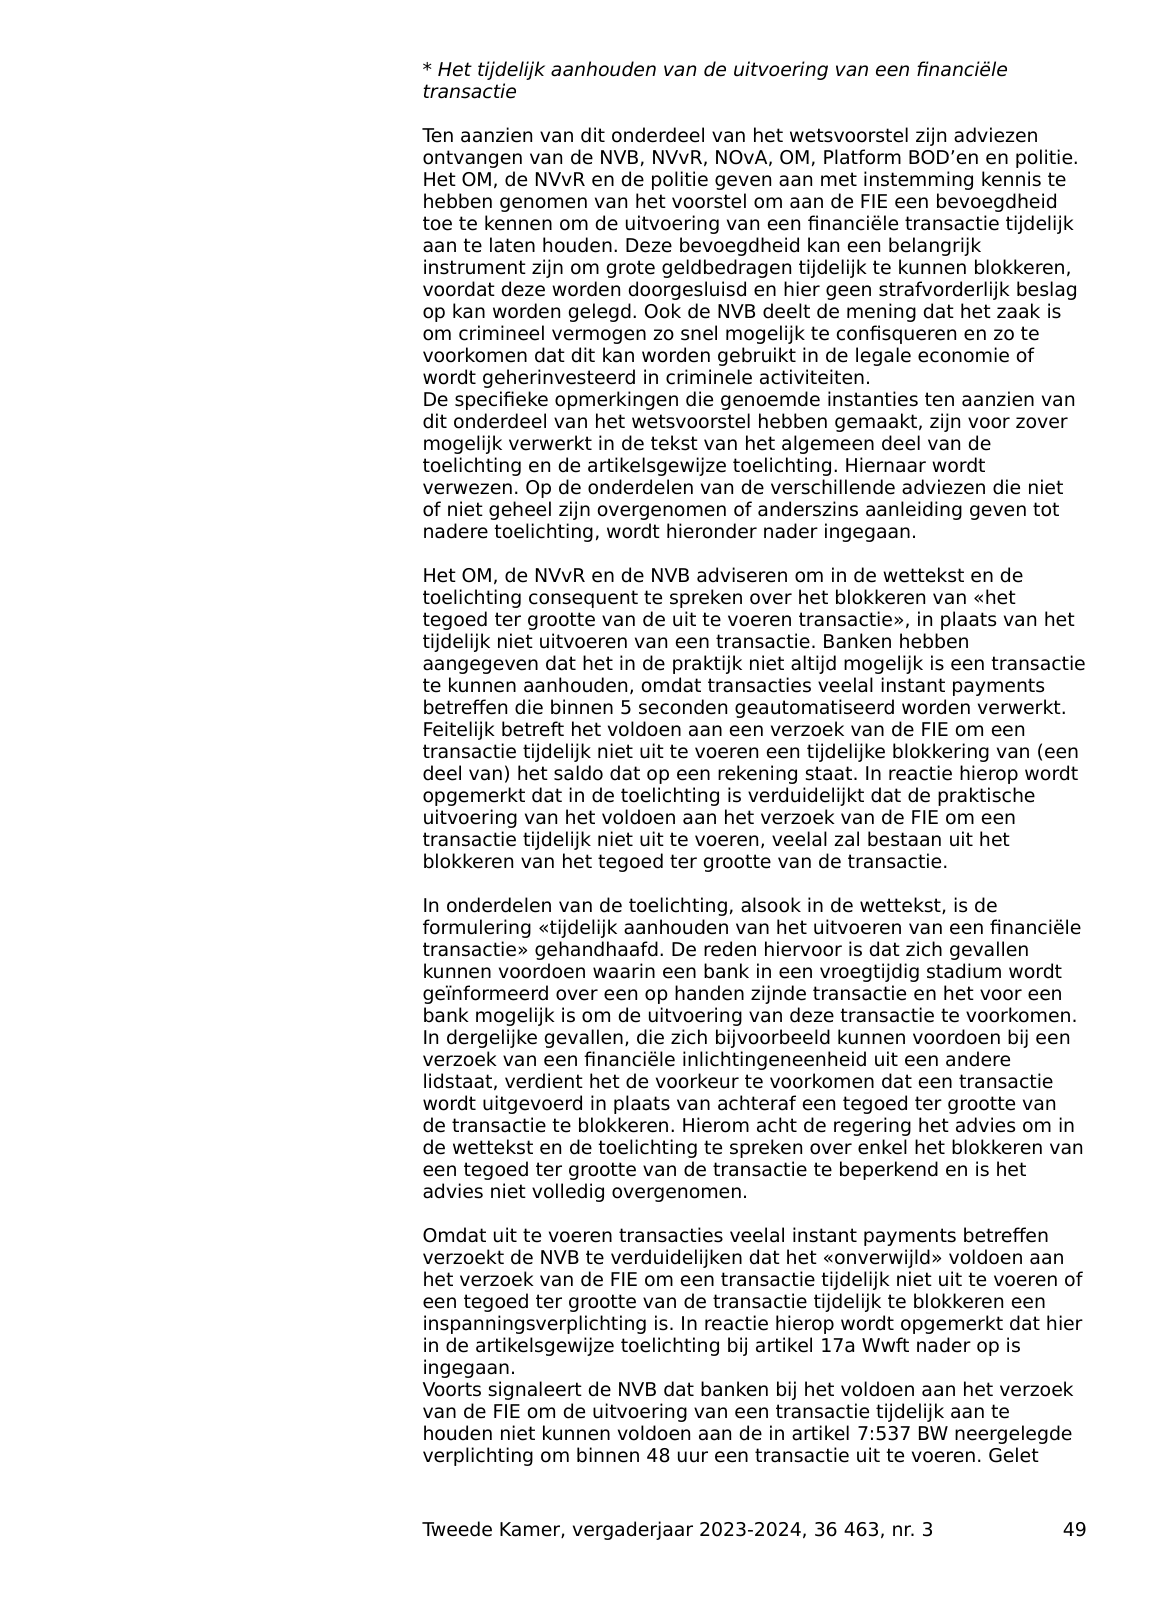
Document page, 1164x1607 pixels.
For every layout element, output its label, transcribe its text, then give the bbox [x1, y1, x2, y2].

subtitle * Het tijdelijk aanhouden van de uitvoering van een financiële transactie [422, 59, 1087, 103]
text In onderdelen van de toelichting, alsook in de wettekst, is de formulering «tijdelijk aanhouden van het uitvoeren van een financiële transactie» gehandhaafd. De reden hiervoor is dat zich gevallen kunnen voordoen waarin een bank in een vroegtijdig stadium wordt geïnformeerd over een op handen zijnde transactie en het voor een bank mogelijk is om de uitvoering van deze transactie te voorkomen. In dergelijke gevallen, die zich bijvoorbeeld kunnen voordoen bij een verzoek van een financiële inlichtingeneenheid uit een andere lidstaat, verdient het de voorkeur te voorkomen dat een transactie wordt uitgevoerd in plaats van achteraf een tegoed ter grootte van de transactie te blokkeren. Hierom acht de regering het advies om in de wettekst en de toelichting te spreken over enkel het blokkeren van een tegoed ter grootte van de transactie te beperkend en is het advies niet volledig overgenomen. [422, 895, 1087, 1203]
text Het OM, de NVvR en de NVB adviseren om in de wettekst en de toelichting consequent te spreken over het blokkeren van «het tegoed ter grootte van de uit te voeren transactie», in plaats van het tijdelijk niet uitvoeren van een transactie. Banken hebben aangegeven dat het in de praktijk niet altijd mogelijk is een transactie te kunnen aanhouden, omdat transacties veelal instant payments betreffen die binnen 5 seconden geautomatiseerd worden verwerkt. Feitelijk betreft het voldoen aan een verzoek van de FIE om een transactie tijdelijk niet uit te voeren een tijdelijke blokkering van (een deel van) het saldo dat op een rekening staat. In reactie hierop wordt opgemerkt dat in de toelichting is verduidelijkt dat de praktische uitvoering van het voldoen aan het verzoek van de FIE om een transactie tijdelijk niet uit te voeren, veelal zal bestaan uit het blokkeren van het tegoed ter grootte van de transactie. [422, 565, 1087, 873]
text Ten aanzien van dit onderdeel van het wetsvoorstel zijn adviezen ontvangen van de NVB, NVvR, NOvA, OM, Platform BOD’en en politie. Het OM, de NVvR en de politie geven aan met instemming kennis te hebben genomen van het voorstel om aan de FIE een bevoegdheid toe te kennen om de uitvoering van een financiële transactie tijdelijk aan te laten houden. Deze bevoegdheid kan een belangrijk instrument zijn om grote geldbedragen tijdelijk te kunnen blokkeren, voordat deze worden doorgesluisd en hier geen strafvorderlijk beslag op kan worden gelegd. Ook de NVB deelt de mening dat het zaak is om crimineel vermogen zo snel mogelijk te confisqueren en zo te voorkomen dat dit kan worden gebruikt in de legale economie of wordt geherinvesteerd in criminele activiteiten. [422, 125, 1087, 389]
text Omdat uit te voeren transacties veelal instant payments betreffen verzoekt de NVB te verduidelijken dat het «onverwijld» voldoen aan het verzoek van de FIE om een transactie tijdelijk niet uit te voeren of een tegoed ter grootte van de transactie tijdelijk te blokkeren een inspanningsverplichting is. In reactie hierop wordt opgemerkt dat hier in de artikelsgewijze toelichting bij artikel 17a Wwft nader op is ingegaan. [422, 1225, 1087, 1379]
text De specifieke opmerkingen die genoemde instanties ten aanzien van dit onderdeel van het wetsvoorstel hebben gemaakt, zijn voor zover mogelijk verwerkt in de tekst van het algemeen deel van de toelichting en de artikelsgewijze toelichting. Hiernaar wordt verwezen. Op de onderdelen van de verschillende adviezen die niet of niet geheel zijn overgenomen of anderszins aanleiding geven tot nadere toelichting, wordt hieronder nader ingegaan. [422, 389, 1087, 543]
text Voorts signaleert de NVB dat banken bij het voldoen aan het verzoek van de FIE om de uitvoering van een transactie tijdelijk aan te houden niet kunnen voldoen aan de in artikel 7:537 BW neergelegde verplichting om binnen 48 uur een transactie uit te voeren. Gelet [422, 1379, 1087, 1467]
